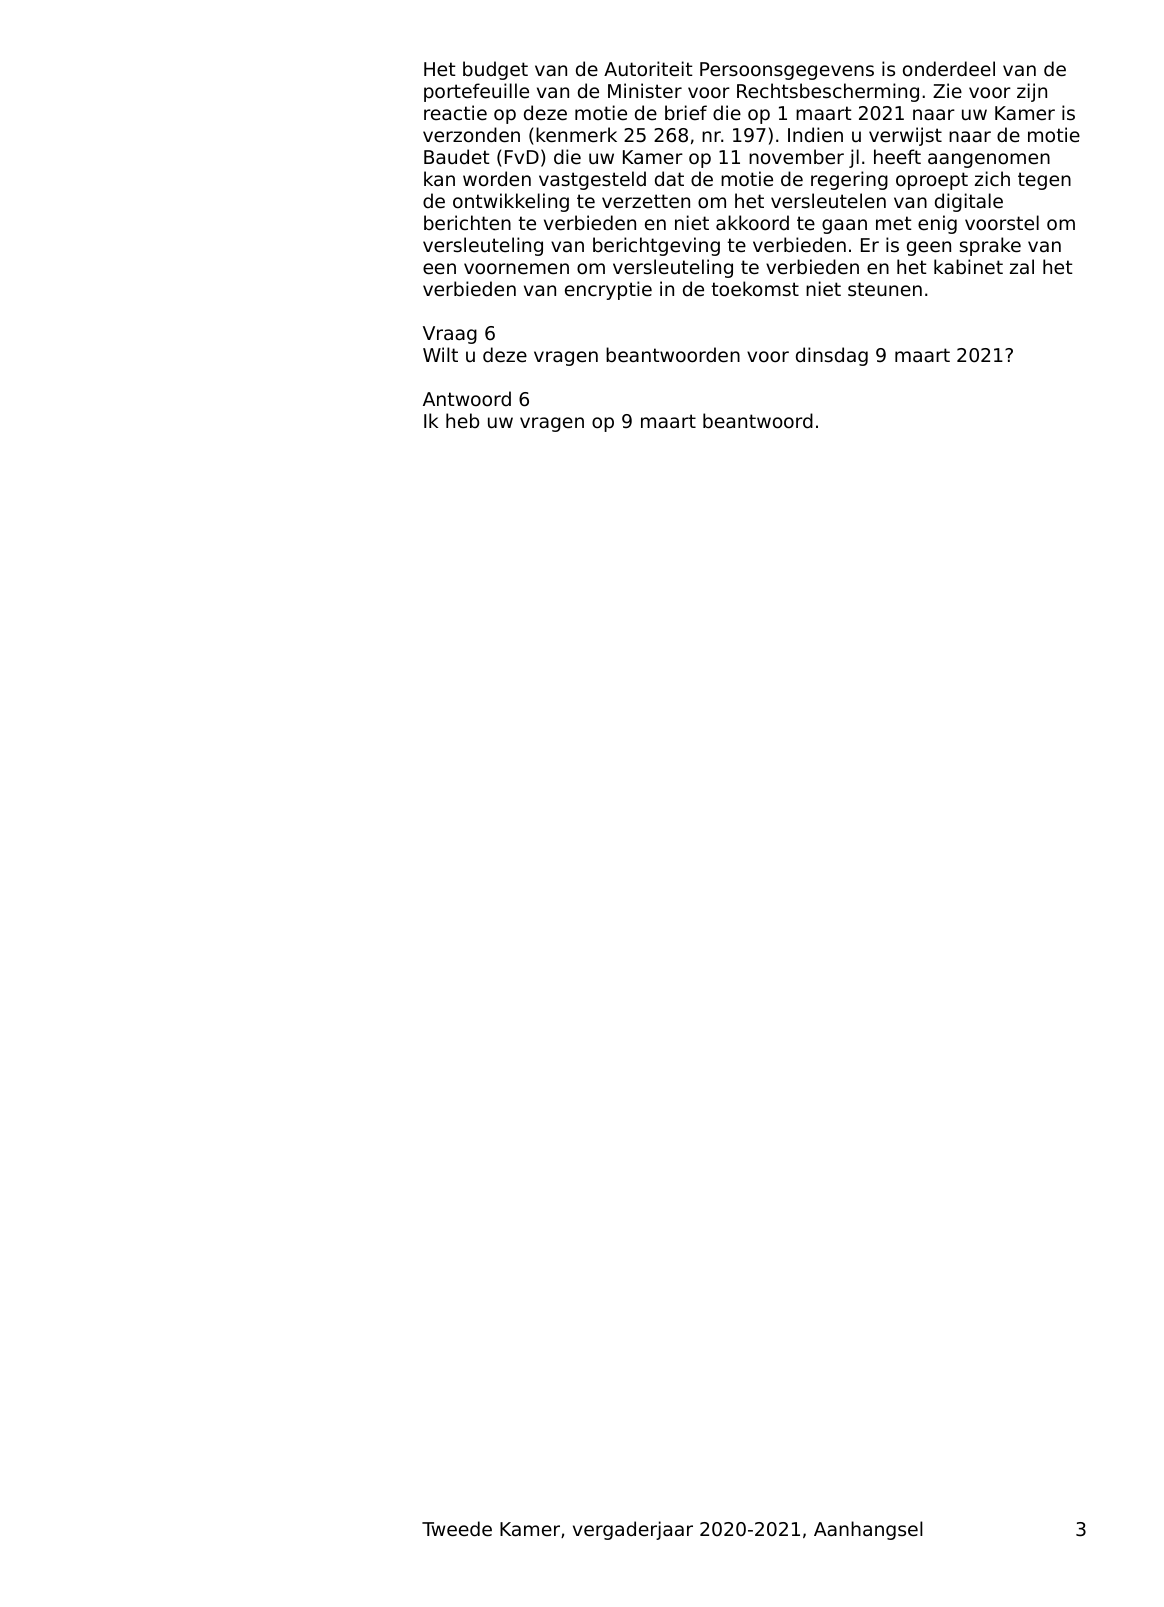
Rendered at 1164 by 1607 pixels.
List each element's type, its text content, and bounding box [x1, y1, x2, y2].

text Antwoord 6 [422, 389, 1087, 411]
text Vraag 6 [422, 323, 1087, 345]
text Het budget van de Autoriteit Persoonsgegevens is onderdeel van de portefeuille van de Minister voor Rechtsbescherming. Zie voor zijn reactie op deze motie de brief die op 1 maart 2021 naar uw Kamer is verzonden (kenmerk 25 268, nr. 197). Indien u verwijst naar de motie Baudet (FvD) die uw Kamer op 11 november jl. heeft aangenomen kan worden vastgesteld dat de motie de regering oproept zich tegen de ontwikkeling te verzetten om het versleutelen van digitale berichten te verbieden en niet akkoord te gaan met enig voorstel om versleuteling van berichtgeving te verbieden. Er is geen sprake van een voornemen om versleuteling te verbieden en het kabinet zal het verbieden van encryptie in de toekomst niet steunen. [422, 59, 1087, 301]
text Ik heb uw vragen op 9 maart beantwoord. [422, 411, 1087, 433]
text Wilt u deze vragen beantwoorden voor dinsdag 9 maart 2021? [422, 345, 1087, 367]
